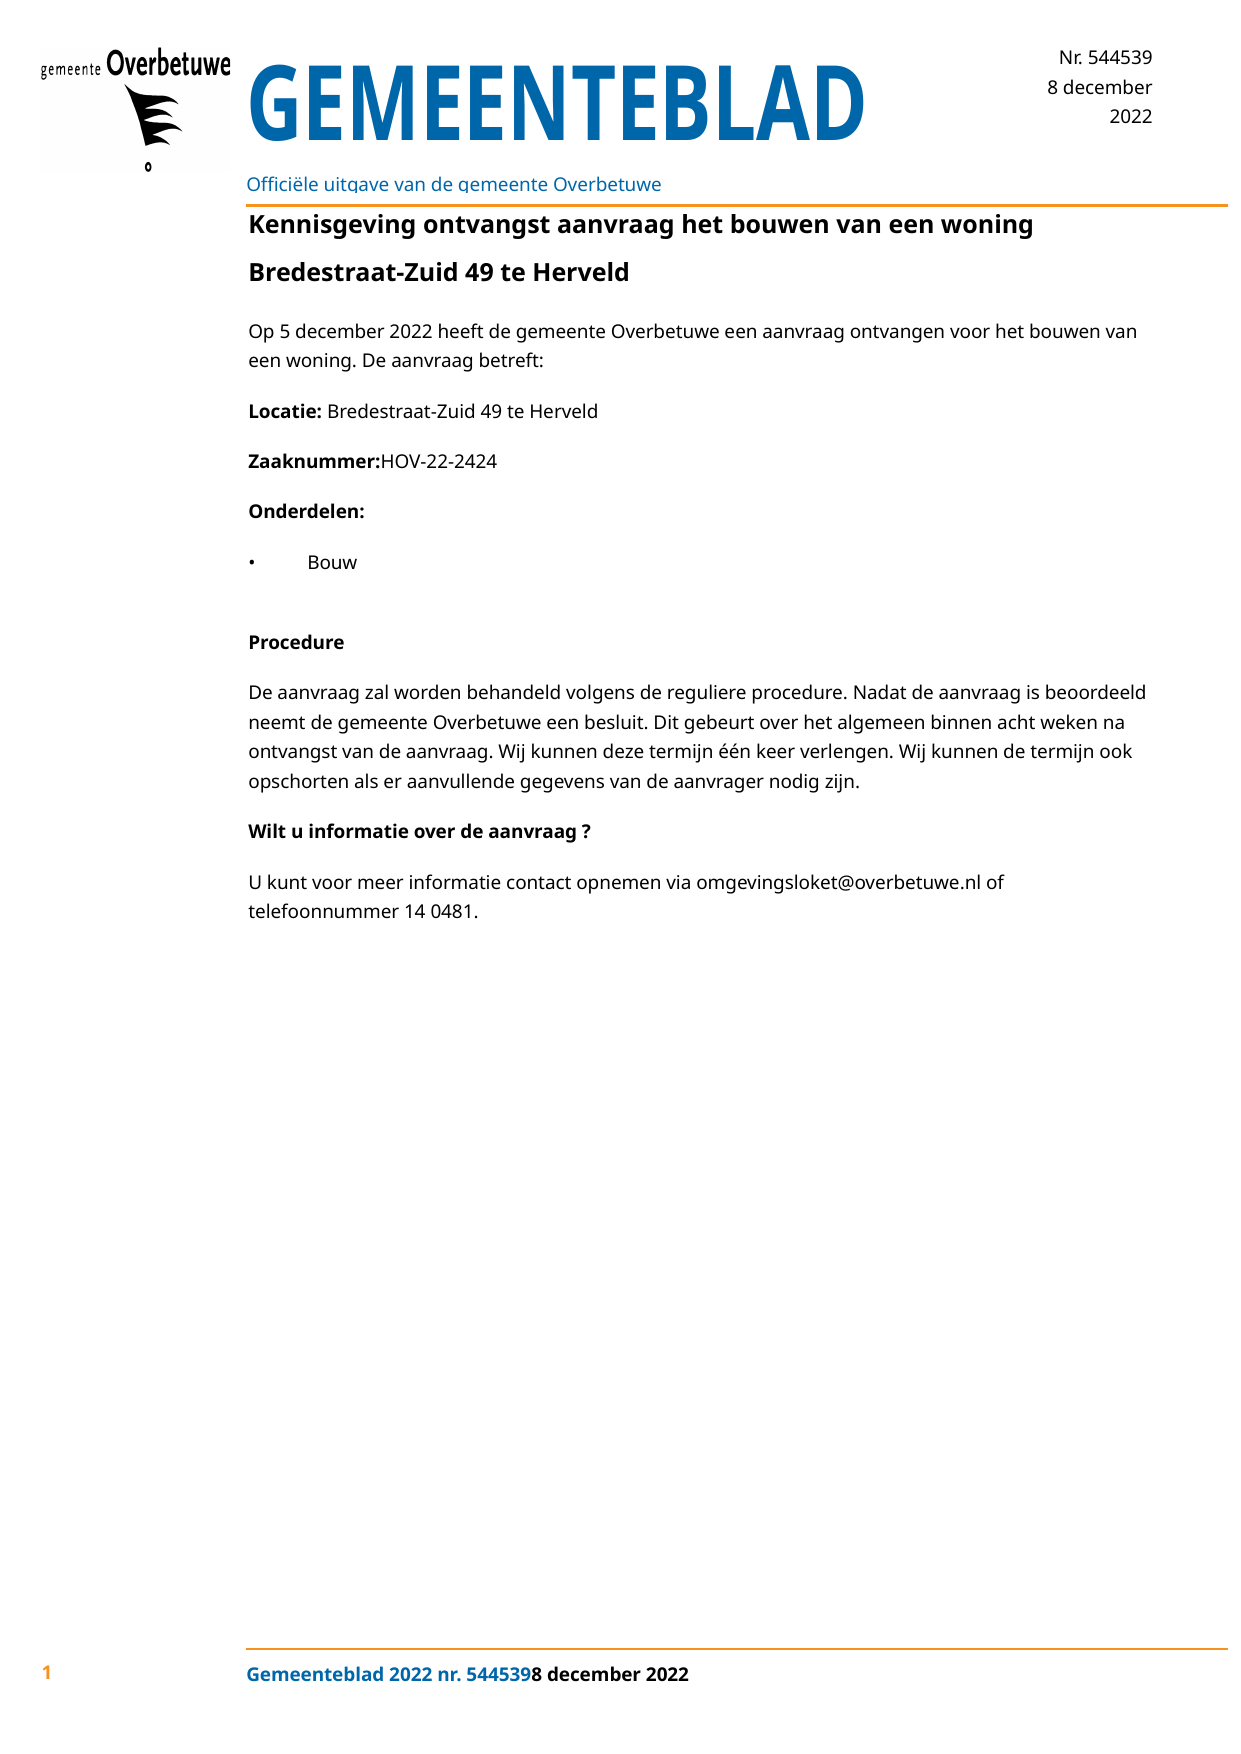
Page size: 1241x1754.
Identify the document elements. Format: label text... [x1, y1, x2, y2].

text Wilt u informatie over de aanvraag ? [248, 819, 1152, 844]
text Kennisgeving ontvangst aanvraag het bouwen van een woning Bredestraat-Zuid 49 te Herveld [248, 207, 1152, 288]
list Bouw [248, 549, 1152, 575]
text De aanvraag zal worden behandeld volgens de reguliere procedure. Nadat de aanvraag is beoordeeld neemt de gemeente Overbetuwe een besluit. Dit gebeurt over het algemeen binnen acht weken na ontvangst van de aanvraag. Wij kunnen deze termijn één keer verlengen. Wij kunnen de termijn ook opschorten als er aanvullende gegevens van de aanvrager nodig zijn. [248, 679, 1152, 794]
text Zaaknummer:HOV-22-2424 [248, 448, 1152, 474]
text Procedure [248, 629, 1152, 655]
text Op 5 december 2022 heeft de gemeente Overbetuwe een aanvraag ontvangen voor het bouwen van een woning. De aanvraag betreft: [248, 318, 1152, 373]
picture [41, 47, 231, 172]
text U kunt voor meer informatie contact opnemen via omgevingsloket@overbetuwe.nl of telefoonnummer 14 0481. [248, 869, 1152, 924]
text Onderdelen: [248, 499, 1152, 524]
text Locatie: Bredestraat-Zuid 49 te Herveld [248, 398, 1152, 424]
